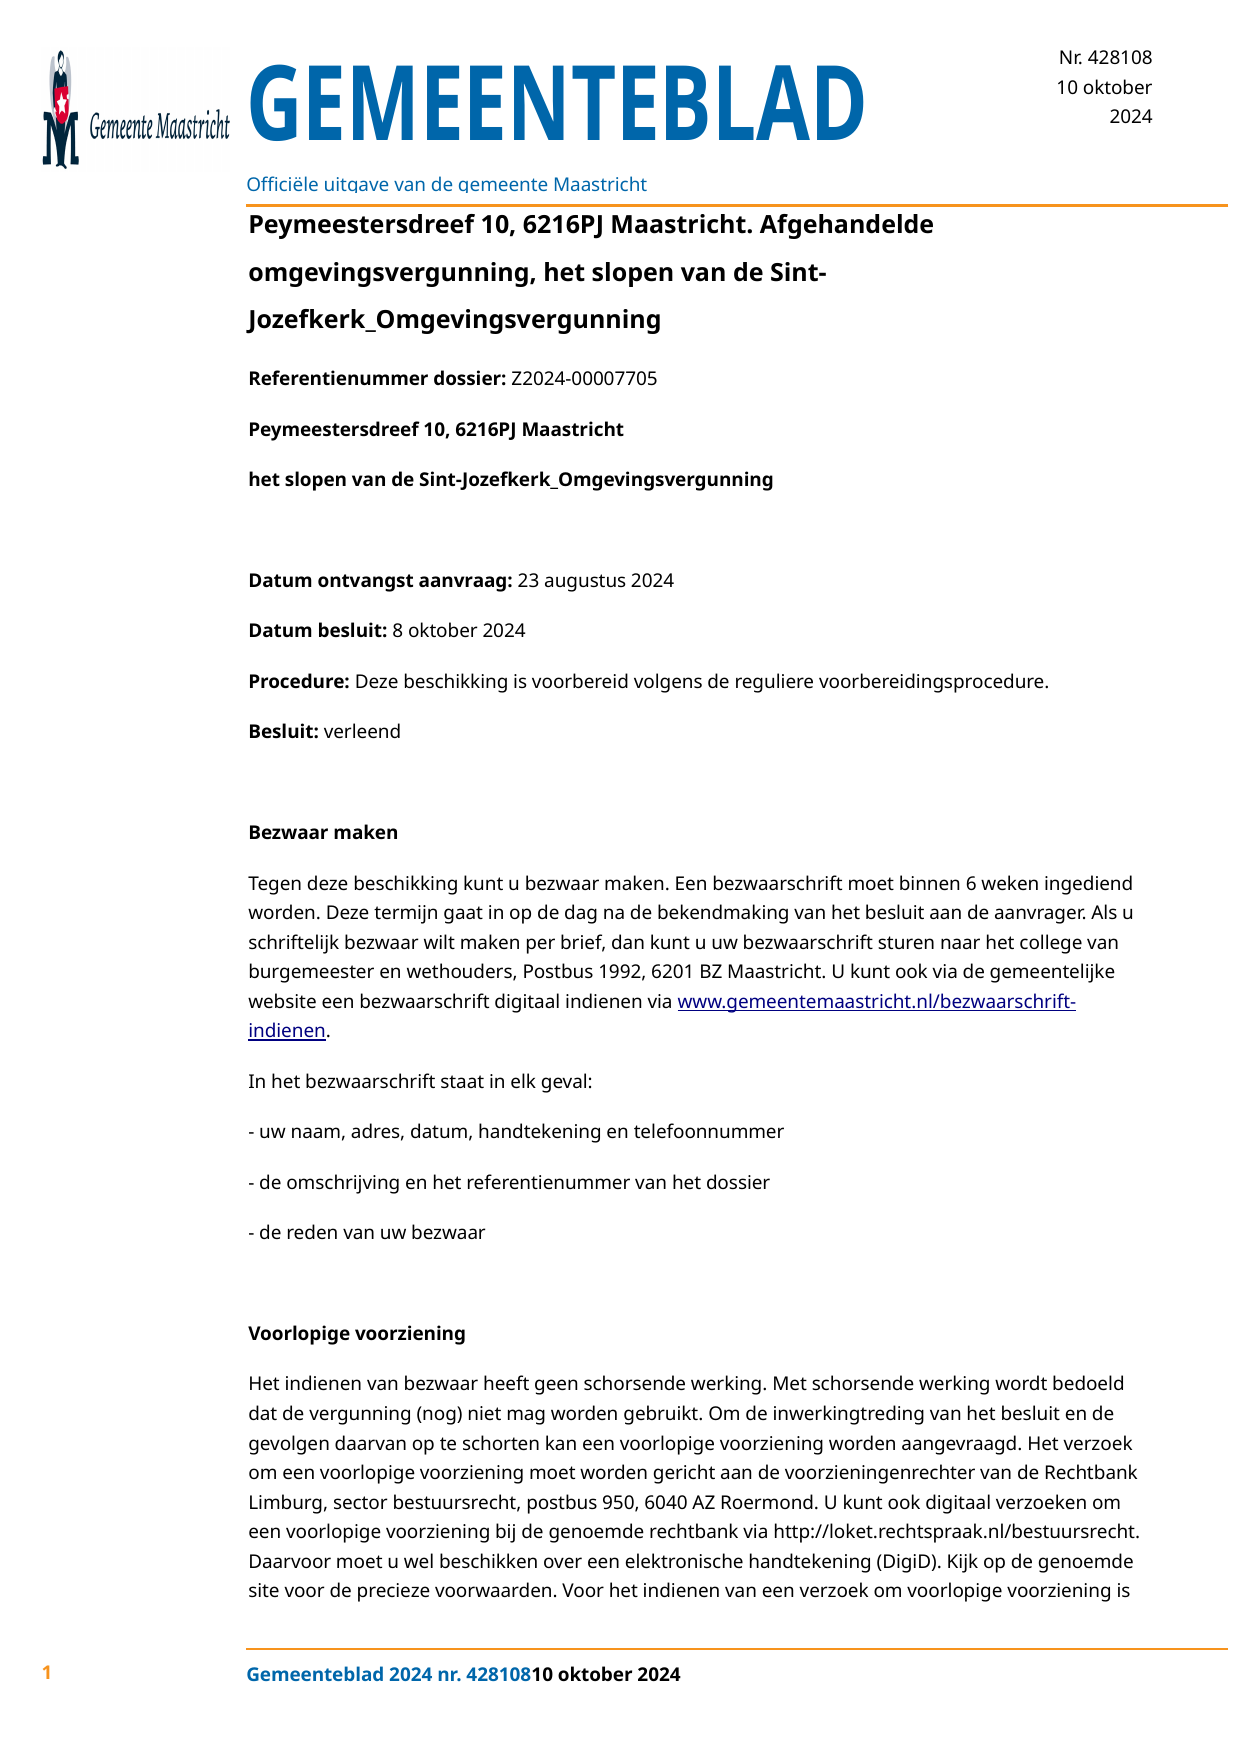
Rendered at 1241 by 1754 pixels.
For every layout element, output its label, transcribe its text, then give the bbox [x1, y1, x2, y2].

text Referentienummer dossier: Z2024-00007705 [248, 366, 1152, 391]
text Voorlopige voorziening [248, 1320, 1152, 1346]
text Het indienen van bezwaar heeft geen schorsende werking. Met schorsende werking wordt bedoeld dat de vergunning (nog) niet mag worden gebruikt. Om de inwerkingtreding van het besluit en de gevolgen daarvan op te schorten kan een voorlopige voorziening worden aangevraagd. Het verzoek om een voorlopige voorziening moet worden gericht aan de voorzieningenrechter van de Rechtbank Limburg, sector bestuursrecht, postbus 950, 6040 AZ Roermond. U kunt ook digitaal verzoeken om een voorlopige voorziening bij de genoemde rechtbank via http://loket.rechtspraak.nl/bestuursrecht. Daarvoor moet u wel beschikken over een elektronische handtekening (DigiD). Kijk op de genoemde site voor de precieze voorwaarden. Voor het indienen van een verzoek om voorlopige voorziening is [248, 1371, 1152, 1603]
text Tegen deze beschikking kunt u bezwaar maken. Een bezwaarschrift moet binnen 6 weken ingediend worden. Deze termijn gaat in op de dag na de bekendmaking van het besluit aan de aanvrager. Als u schriftelijk bezwaar wilt maken per brief, dan kunt u uw bezwaarschrift sturen naar het college van burgemeester en wethouders, Postbus 1992, 6201 BZ Maastricht. U kunt ook via de gemeentelijke website een bezwaarschrift digitaal indienen via www.gemeentemaastricht.nl/bezwaarschrift-indienen. [248, 870, 1152, 1043]
picture [41, 47, 231, 172]
text - de reden van uw bezwaar [248, 1219, 1152, 1245]
text - uw naam, adres, datum, handtekening en telefoonnummer [248, 1118, 1152, 1144]
text Datum ontvangst aanvraag: 23 augustus 2024 [248, 567, 1152, 593]
text Bezwaar maken [248, 819, 1152, 845]
text Datum besluit: 8 oktober 2024 [248, 618, 1152, 643]
text In het bezwaarschrift staat in elk geval: [248, 1068, 1152, 1094]
text het slopen van de Sint-Jozefkerk_Omgevingsvergunning [248, 466, 1152, 492]
text Peymeestersdreef 10, 6216PJ Maastricht. Afgehandelde omgevingsvergunning, het slopen van de Sint-Jozefkerk_Omgevingsvergunning [248, 207, 1152, 336]
text Besluit: verleend [248, 718, 1152, 744]
text Peymeestersdreef 10, 6216PJ Maastricht [248, 416, 1152, 442]
text - de omschrijving en het referentienummer van het dossier [248, 1169, 1152, 1194]
text Procedure: Deze beschikking is voorbereid volgens de reguliere voorbereidingsprocedure. [248, 668, 1152, 694]
